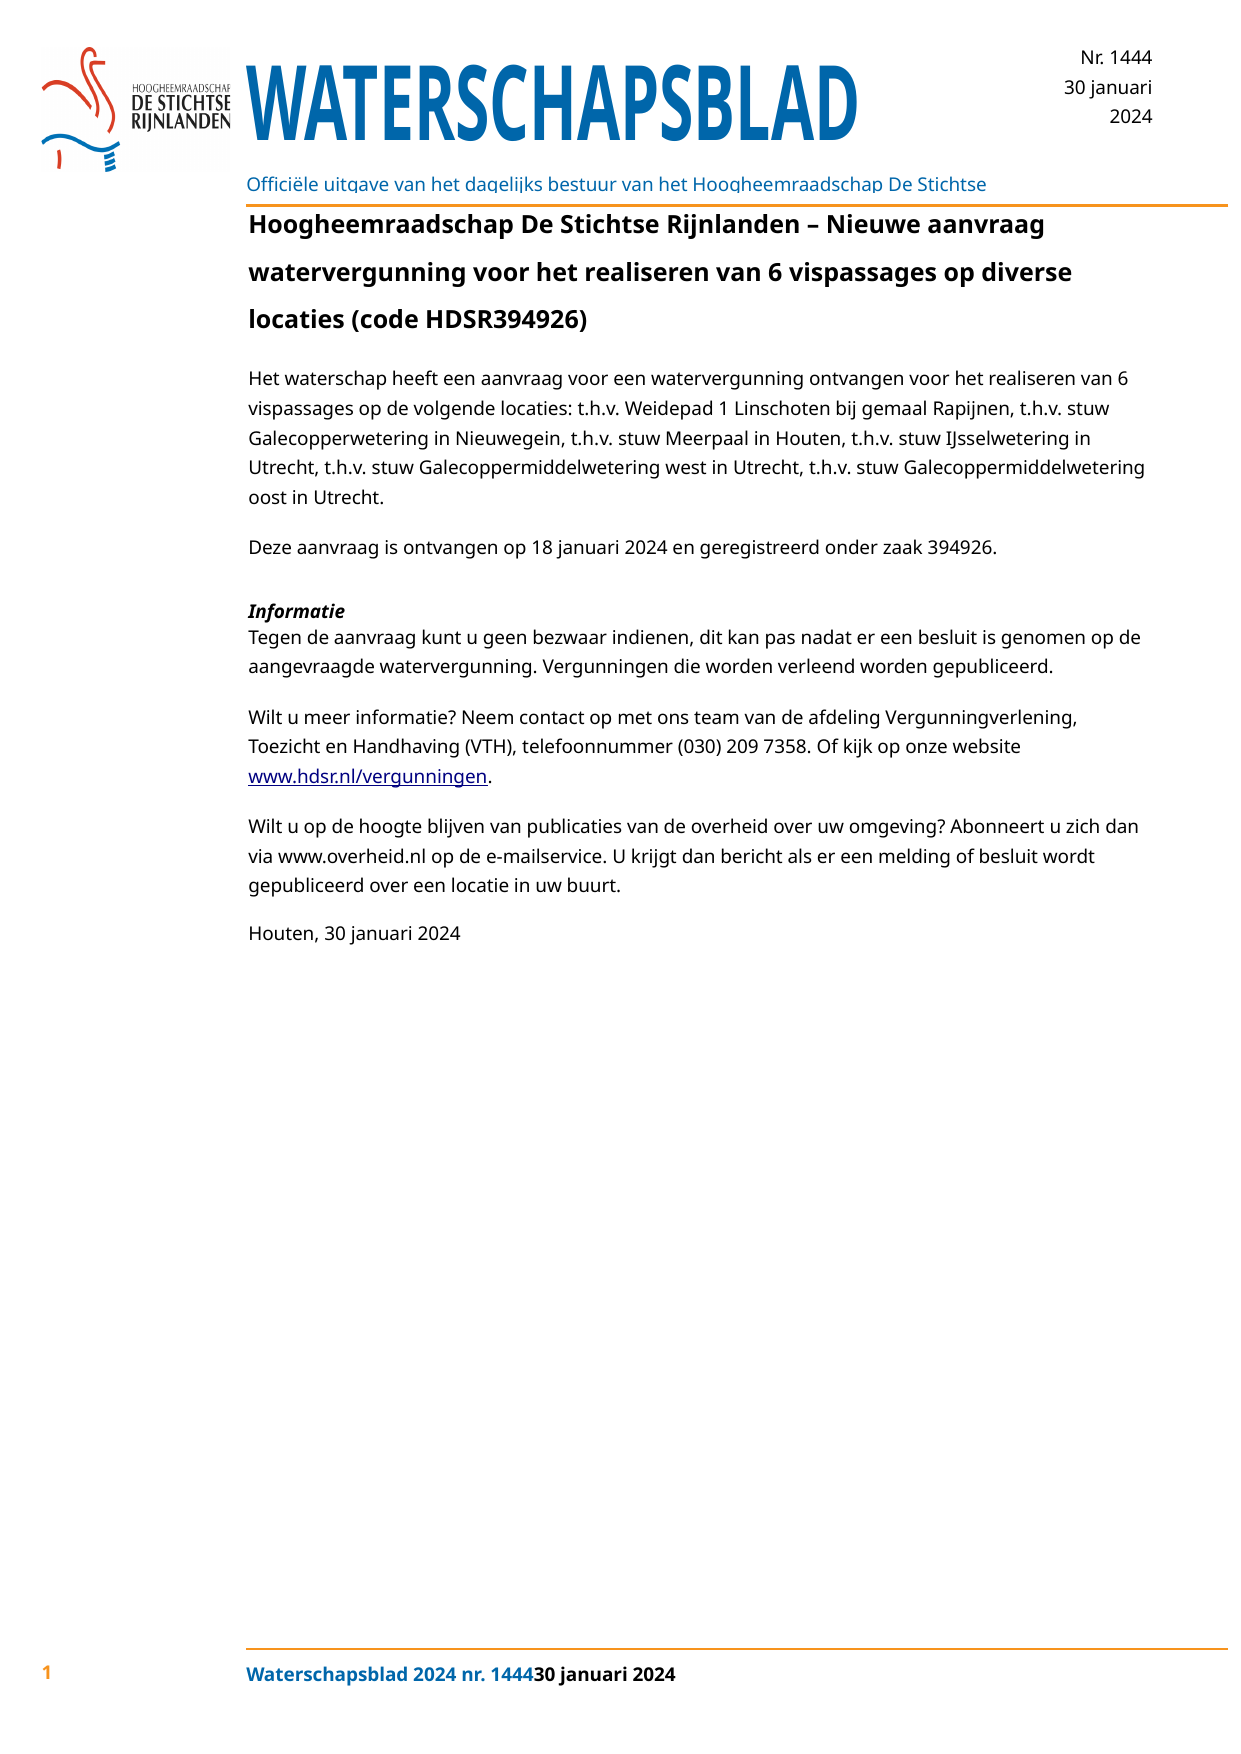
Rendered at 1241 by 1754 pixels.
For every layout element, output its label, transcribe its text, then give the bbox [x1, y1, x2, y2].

text Informatie [248, 598, 1152, 624]
picture [41, 47, 231, 172]
text Wilt u op de hoogte blijven van publicaties van de overheid over uw omgeving? Abonneert u zich dan via www.overheid.nl op de e-mailservice. U krijgt dan bericht als er een melding of besluit wordt gepubliceerd over een locatie in uw buurt. [248, 813, 1152, 898]
text Houten, 30 januari 2024 [248, 921, 1152, 946]
text Tegen de aanvraag kunt u geen bezwaar indienen, dit kan pas nadat er een besluit is genomen op de aangevraagde watervergunning. Vergunningen die worden verleend worden gepubliceerd. [248, 624, 1152, 679]
text Hoogheemraadschap De Stichtse Rijnlanden – Nieuwe aanvraag watervergunning voor het realiseren van 6 vispassages op diverse locaties (code HDSR394926) [248, 207, 1152, 336]
text Het waterschap heeft een aanvraag voor een watervergunning ontvangen voor het realiseren van 6 vispassages op de volgende locaties: t.h.v. Weidepad 1 Linschoten bij gemaal Rapijnen, t.h.v. stuw Galecopperwetering in Nieuwegein, t.h.v. stuw Meerpaal in Houten, t.h.v. stuw IJsselwetering in Utrecht, t.h.v. stuw Galecoppermiddelwetering west in Utrecht, t.h.v. stuw Galecoppermiddelwetering oost in Utrecht. [248, 366, 1152, 509]
text Deze aanvraag is ontvangen op 18 januari 2024 en geregistreerd onder zaak 394926. [248, 534, 1152, 560]
text Wilt u meer informatie? Neem contact op met ons team van de afdeling Vergunningverlening, Toezicht en Handhaving (VTH), telefoonnummer (030) 209 7358. Of kijk op onze website www.hdsr.nl/vergunningen. [248, 704, 1152, 789]
